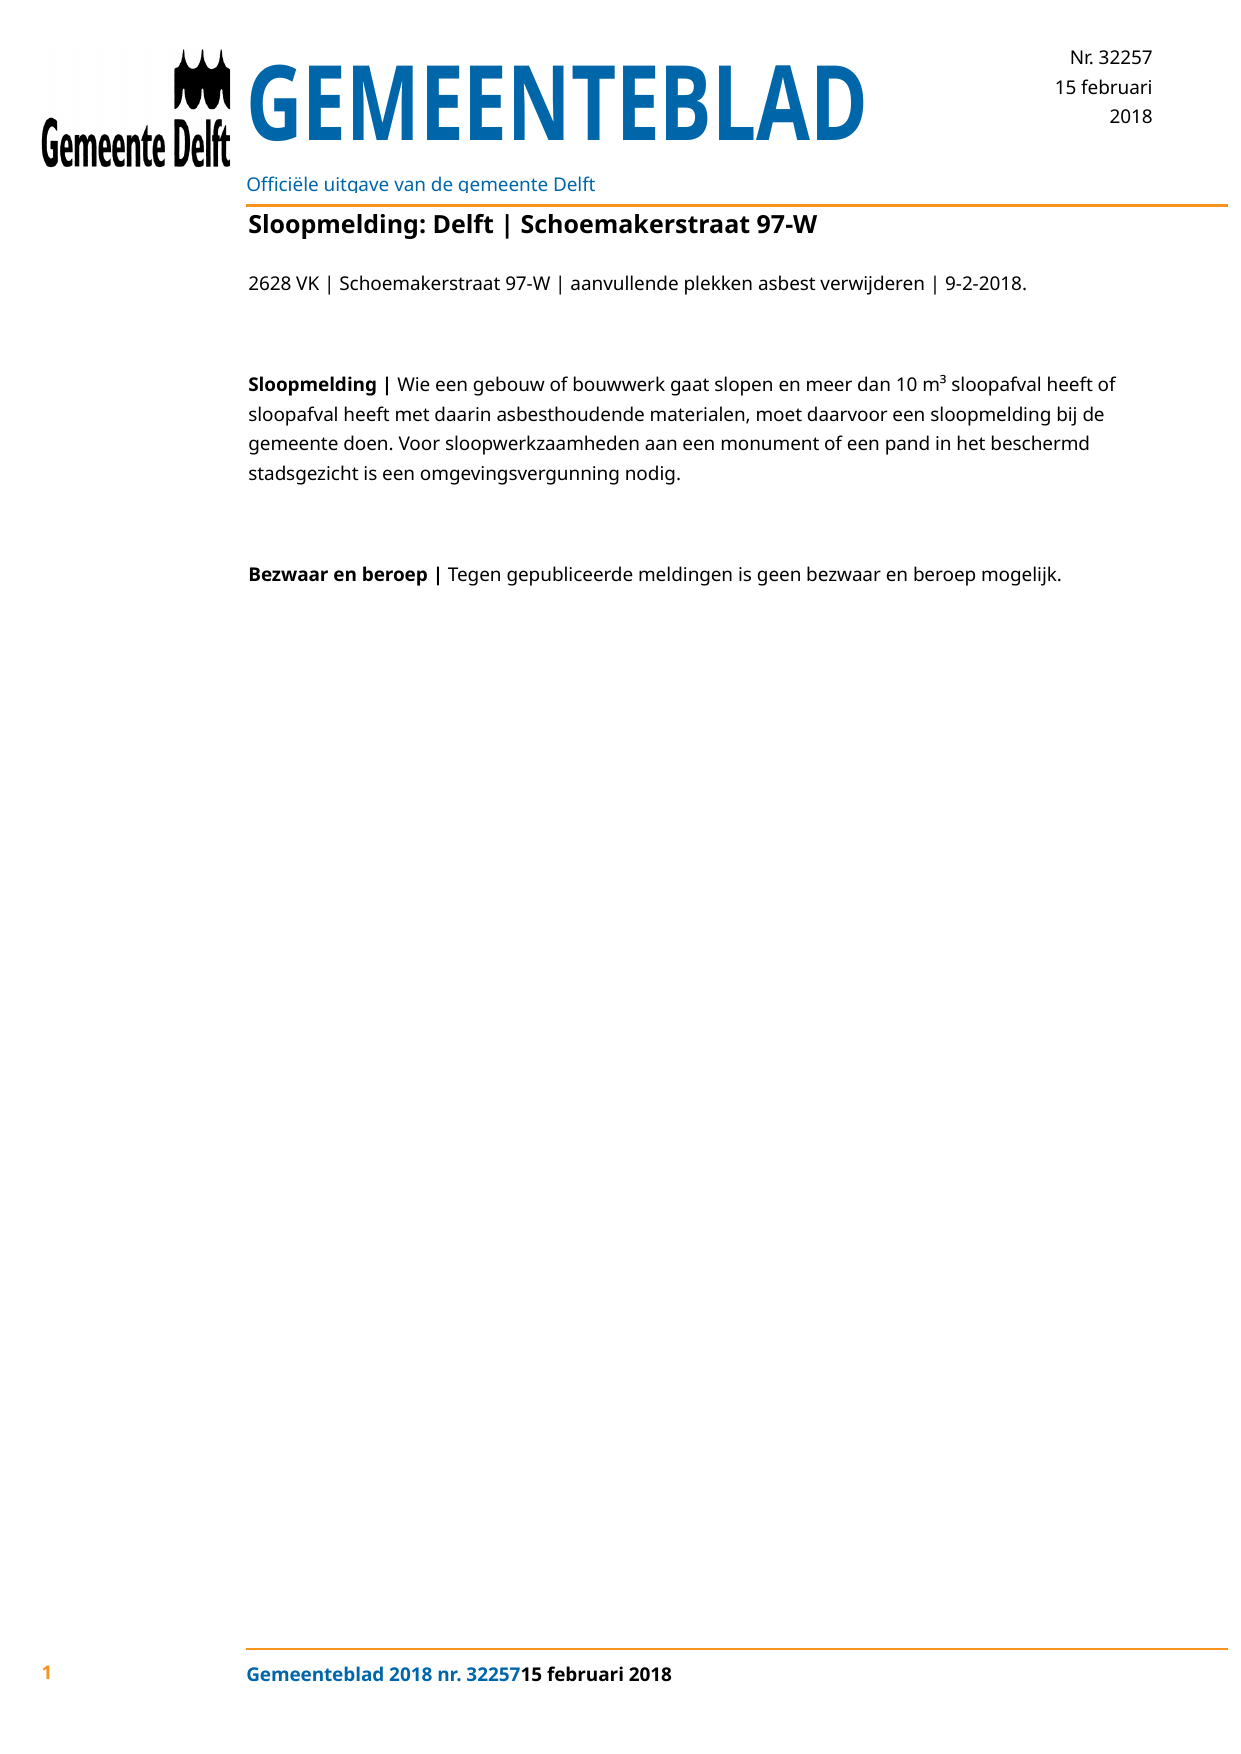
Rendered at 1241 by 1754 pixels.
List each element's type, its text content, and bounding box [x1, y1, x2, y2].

text Bezwaar en beroep | Tegen gepubliceerde meldingen is geen bezwaar en beroep mogelijk. [248, 561, 1152, 586]
text Sloopmelding | Wie een gebouw of bouwwerk gaat slopen en meer dan 10 m³ sloopafval heeft of sloopafval heeft met daarin asbesthoudende materialen, moet daarvoor een sloopmelding bij de gemeente doen. Voor sloopwerkzaamheden aan een monument of een pand in het beschermd stadsgezicht is een omgevingsvergunning nodig. [248, 371, 1152, 486]
text 2628 VK | Schoemakerstraat 97-W | aanvullende plekken asbest verwijderen | 9-2-2018. [248, 270, 1152, 296]
picture [41, 47, 231, 172]
text Sloopmelding: Delft | Schoemakerstraat 97-W [248, 207, 1152, 241]
